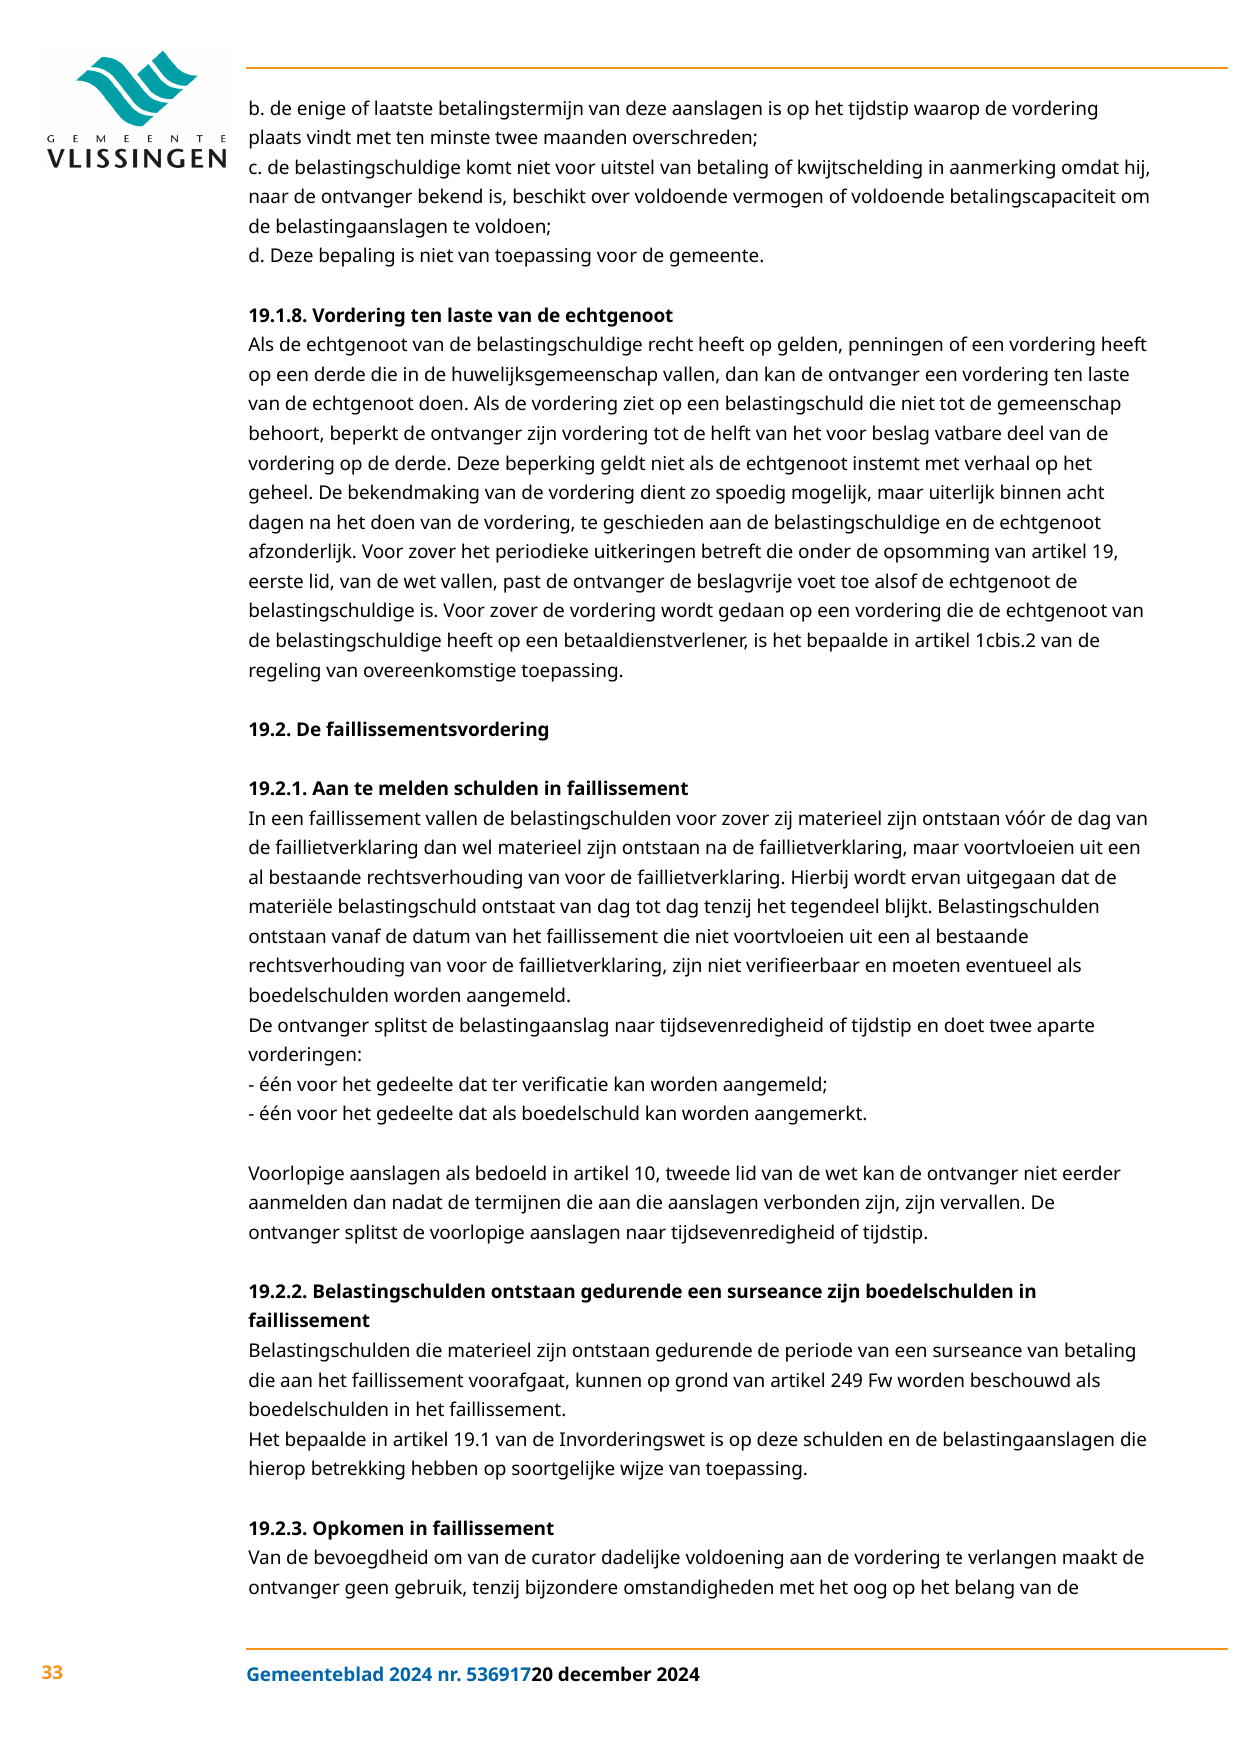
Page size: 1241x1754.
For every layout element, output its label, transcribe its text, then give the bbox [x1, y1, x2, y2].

text Het bepaalde in artikel 19.1 van de Invorderingswet is op deze schulden en de belastingaanslagen die hierop betrekking hebben op soortgelijke wijze van toepassing. [248, 1426, 1152, 1481]
picture [41, 47, 231, 172]
text In een faillissement vallen de belastingschulden voor zover zij materieel zijn ontstaan vóór de dag van de faillietverklaring dan wel materieel zijn ontstaan na de faillietverklaring, maar voortvloeien uit een al bestaande rechtsverhouding van voor de faillietverklaring. Hierbij wordt ervan uitgegaan dat de materiële belastingschuld ontstaat van dag tot dag tenzij het tegendeel blijkt. Belastingschulden ontstaan vanaf de datum van het faillissement die niet voortvloeien uit een al bestaande rechtsverhouding van voor de faillietverklaring, zijn niet verifieerbaar en moeten eventueel als boedelschulden worden aangemeld. [248, 805, 1152, 1008]
text b. de enige of laatste betalingstermijn van deze aanslagen is op het tijdstip waarop de vordering plaats vindt met ten minste twee maanden overschreden; [248, 95, 1152, 150]
text Van de bevoegdheid om van de curator dadelijke voldoening aan de vordering te verlangen maakt de ontvanger geen gebruik, tenzij bijzondere omstandigheden met het oog op het belang van de [248, 1544, 1152, 1600]
text Belastingschulden die materieel zijn ontstaan gedurende de periode van een surseance van betaling die aan het faillissement voorafgaat, kunnen op grond van artikel 249 Fw worden beschouwd als boedelschulden in het faillissement. [248, 1337, 1152, 1422]
text - één voor het gedeelte dat als boedelschuld kan worden aangemerkt. [248, 1101, 1152, 1126]
text 19.1.8. Vordering ten laste van de echtgenoot [248, 302, 1152, 328]
text 19.2.2. Belastingschulden ontstaan gedurende een surseance zijn boedelschulden in faillissement [248, 1278, 1152, 1333]
text 19.2. De faillissementsvordering [248, 716, 1152, 742]
text De ontvanger splitst de belastingaanslag naar tijdsevenredigheid of tijdstip en doet twee aparte vorderingen: [248, 1012, 1152, 1067]
text d. Deze bepaling is niet van toepassing voor de gemeente. [248, 243, 1152, 268]
text 19.2.1. Aan te melden schulden in faillissement [248, 775, 1152, 801]
text Voorlopige aanslagen als bedoeld in artikel 10, tweede lid van de wet kan de ontvanger niet eerder aanmelden dan nadat de termijnen die aan die aanslagen verbonden zijn, zijn vervallen. De ontvanger splitst de voorlopige aanslagen naar tijdsevenredigheid of tijdstip. [248, 1160, 1152, 1245]
text Als de echtgenoot van de belastingschuldige recht heeft op gelden, penningen of een vordering heeft op een derde die in de huwelijksgemeenschap vallen, dan kan de ontvanger een vordering ten laste van de echtgenoot doen. Als de vordering ziet op een belastingschuld die niet tot de gemeenschap behoort, beperkt de ontvanger zijn vordering tot de helft van het voor beslag vatbare deel van de vordering op de derde. Deze beperking geldt niet als de echtgenoot instemt met verhaal op het geheel. De bekendmaking van de vordering dient zo spoedig mogelijk, maar uiterlijk binnen acht dagen na het doen van de vordering, te geschieden aan de belastingschuldige en de echtgenoot afzonderlijk. Voor zover het periodieke uitkeringen betreft die onder de opsomming van artikel 19, eerste lid, van de wet vallen, past de ontvanger de beslagvrije voet toe alsof de echtgenoot de belastingschuldige is. Voor zover de vordering wordt gedaan op een vordering die de echtgenoot van de belastingschuldige heeft op een betaaldienstverlener, is het bepaalde in artikel 1cbis.2 van de regeling van overeenkomstige toepassing. [248, 331, 1152, 683]
text 19.2.3. Opkomen in faillissement [248, 1515, 1152, 1541]
text c. de belastingschuldige komt niet voor uitstel van betaling of kwijtschelding in aanmerking omdat hij, naar de ontvanger bekend is, beschikt over voldoende vermogen of voldoende betalingscapaciteit om de belastingaanslagen te voldoen; [248, 154, 1152, 239]
text - één voor het gedeelte dat ter verificatie kan worden aangemeld; [248, 1071, 1152, 1097]
